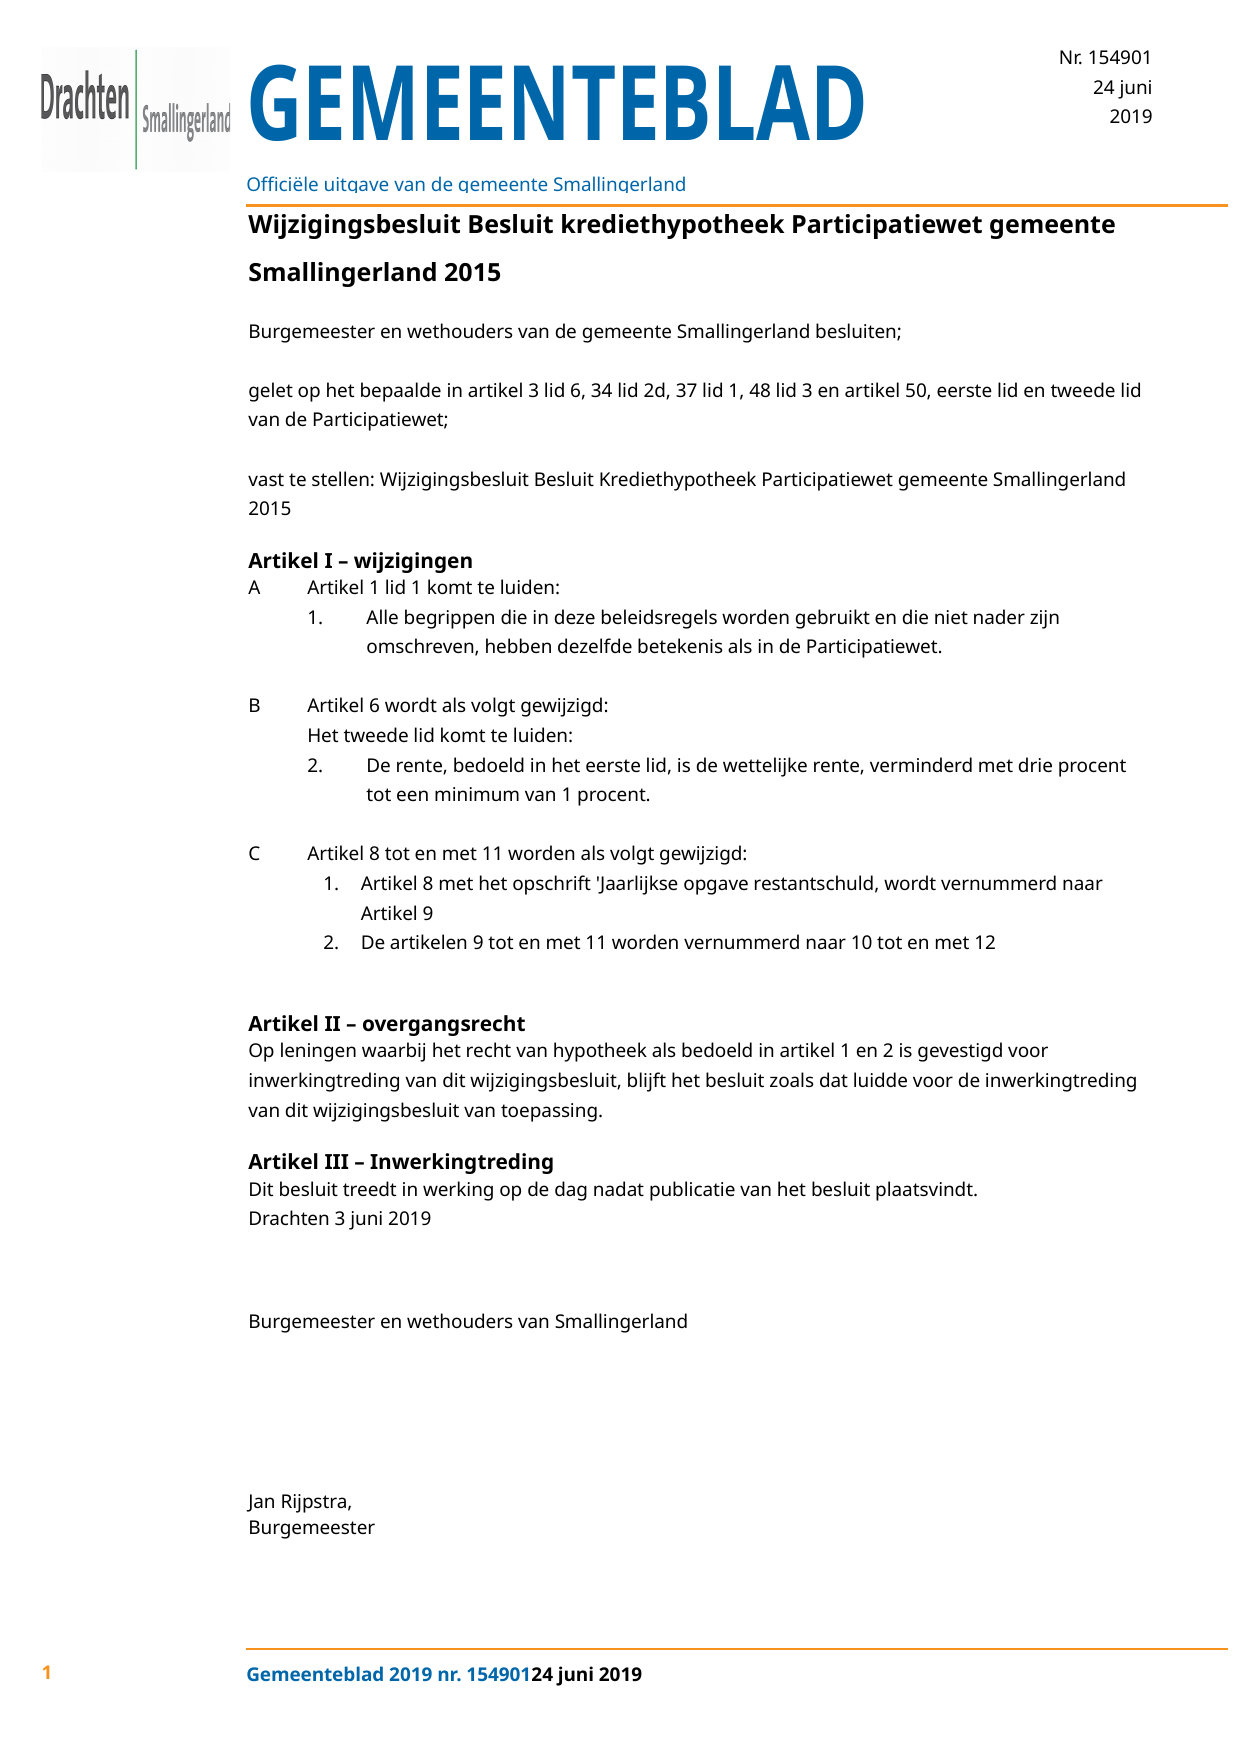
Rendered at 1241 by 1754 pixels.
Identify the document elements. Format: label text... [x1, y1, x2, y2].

text Burgemeester en wethouders van de gemeente Smallingerland besluiten; [248, 318, 1152, 344]
list Artikel 8 met het opschrift 'Jaarlijkse opgave restantschuld, wordt vernummerd naar Artikel 9 [323, 870, 1152, 925]
text Dit besluit treedt in werking op de dag nadat publicatie van het besluit plaatsvindt. [248, 1176, 1152, 1201]
text gelet op het bepaalde in artikel 3 lid 6, 34 lid 2d, 37 lid 1, 48 lid 3 en artikel 50, eerste lid en tweede lid van de Participatiewet; [248, 377, 1152, 432]
text Burgemeester en wethouders van Smallingerland [248, 1308, 1152, 1334]
text Op leningen waarbij het recht van hypotheek als bedoeld in artikel 1 en 2 is gevestigd voor inwerkingtreding van dit wijzigingsbesluit, blijft het besluit zoals dat luidde voor de inwerkingtreding van dit wijzigingsbesluit van toepassing. [248, 1038, 1152, 1123]
text Wijzigingsbesluit Besluit krediethypotheek Participatiewet gemeente Smallingerland 2015 [248, 207, 1152, 288]
list Alle begrippen die in deze beleidsregels worden gebruikt en die niet nader zijn omschreven, hebben dezelfde betekenis als in de Participatiewet. [307, 604, 1152, 659]
text Artikel III – Inwerkingtreding [248, 1147, 1152, 1176]
text vast te stellen: Wijzigingsbesluit Besluit Krediethypotheek Participatiewet gemeente Smallingerland 2015 [248, 466, 1152, 521]
text Artikel II – overgangsrecht [248, 1009, 1152, 1038]
list De artikelen 9 tot en met 11 worden vernummerd naar 10 tot en met 12 [323, 929, 1152, 955]
list Artikel 6 wordt als volgt gewijzigd: [248, 693, 1152, 718]
list De rente, bedoeld in het eerste lid, is de wettelijke rente, verminderd met drie procent tot een minimum van 1 procent. [307, 752, 1152, 807]
text Burgemeester [248, 1514, 1152, 1540]
text Jan Rijpstra, [248, 1488, 1152, 1514]
text Drachten 3 juni 2019 [248, 1205, 1152, 1231]
text Artikel I – wijzigingen [248, 546, 1152, 574]
list Artikel 8 tot en met 11 worden als volgt gewijzigd: [248, 841, 1152, 866]
list Artikel 1 lid 1 komt te luiden: [248, 574, 1152, 600]
picture [41, 47, 231, 172]
list Het tweede lid komt te luiden: [248, 722, 1152, 748]
